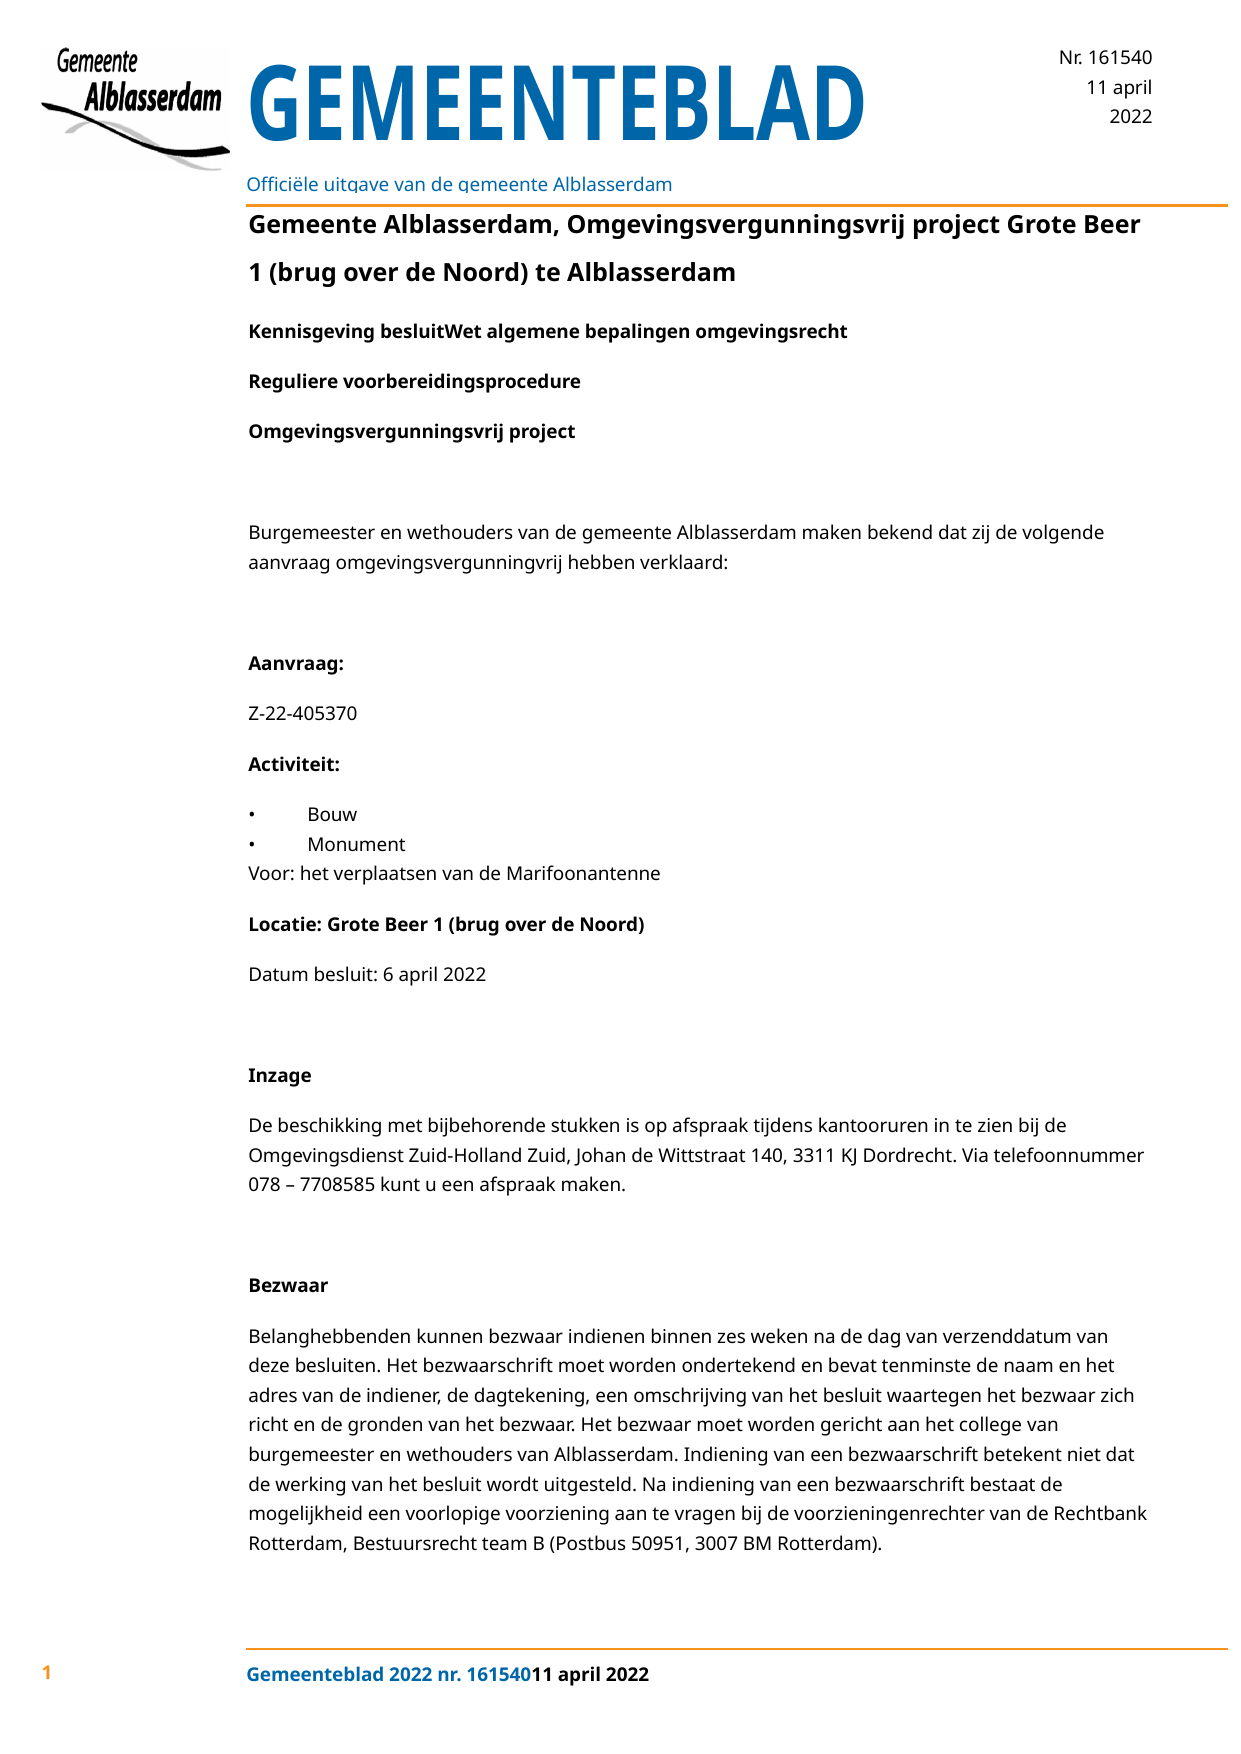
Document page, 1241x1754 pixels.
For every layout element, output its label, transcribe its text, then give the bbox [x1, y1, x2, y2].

picture [41, 47, 231, 172]
text De beschikking met bijbehorende stukken is op afspraak tijdens kantooruren in te zien bij de Omgevingsdienst Zuid-Holland Zuid, Johan de Wittstraat 140, 3311 KJ Dordrecht. Via telefoonnummer 078 – 7708585 kunt u een afspraak maken. [248, 1112, 1152, 1197]
text Voor: het verplaatsen van de Marifoonantenne [248, 860, 1152, 886]
text Locatie: Grote Beer 1 (brug over de Noord) [248, 911, 1152, 937]
text Omgevingsvergunningsvrij project [248, 419, 1152, 444]
list Monument [248, 831, 1152, 857]
text Aanvraag: [248, 650, 1152, 676]
text Bezwaar [248, 1272, 1152, 1298]
text Z-22-405370 [248, 700, 1152, 726]
text Belanghebbenden kunnen bezwaar indienen binnen zes weken na de dag van verzenddatum van deze besluiten. Het bezwaarschrift moet worden ondertekend en bevat tenminste de naam en het adres van de indiener, de dagtekening, een omschrijving van het besluit waartegen het bezwaar zich richt en de gronden van het bezwaar. Het bezwaar moet worden gericht aan het college van burgemeester en wethouders van Alblasserdam. Indiening van een bezwaarschrift betekent niet dat de werking van het besluit wordt uitgesteld. Na indiening van een bezwaarschrift bestaat de mogelijkheid een voorlopige voorziening aan te vragen bij de voorzieningenrechter van de Rechtbank Rotterdam, Bestuursrecht team B (Postbus 50951, 3007 BM Rotterdam). [248, 1323, 1152, 1556]
text Datum besluit: 6 april 2022 [248, 961, 1152, 987]
list Bouw [248, 801, 1152, 827]
text Activiteit: [248, 751, 1152, 777]
text Gemeente Alblasserdam, Omgevingsvergunningsvrij project Grote Beer 1 (brug over de Noord) te Alblasserdam [248, 207, 1152, 288]
text Kennisgeving besluitWet algemene bepalingen omgevingsrecht [248, 318, 1152, 344]
text Burgemeester en wethouders van de gemeente Alblasserdam maken bekend dat zij de volgende aanvraag omgevingsvergunningvrij hebben verklaard: [248, 519, 1152, 575]
text Reguliere voorbereidingsprocedure [248, 368, 1152, 394]
text Inzage [248, 1062, 1152, 1088]
